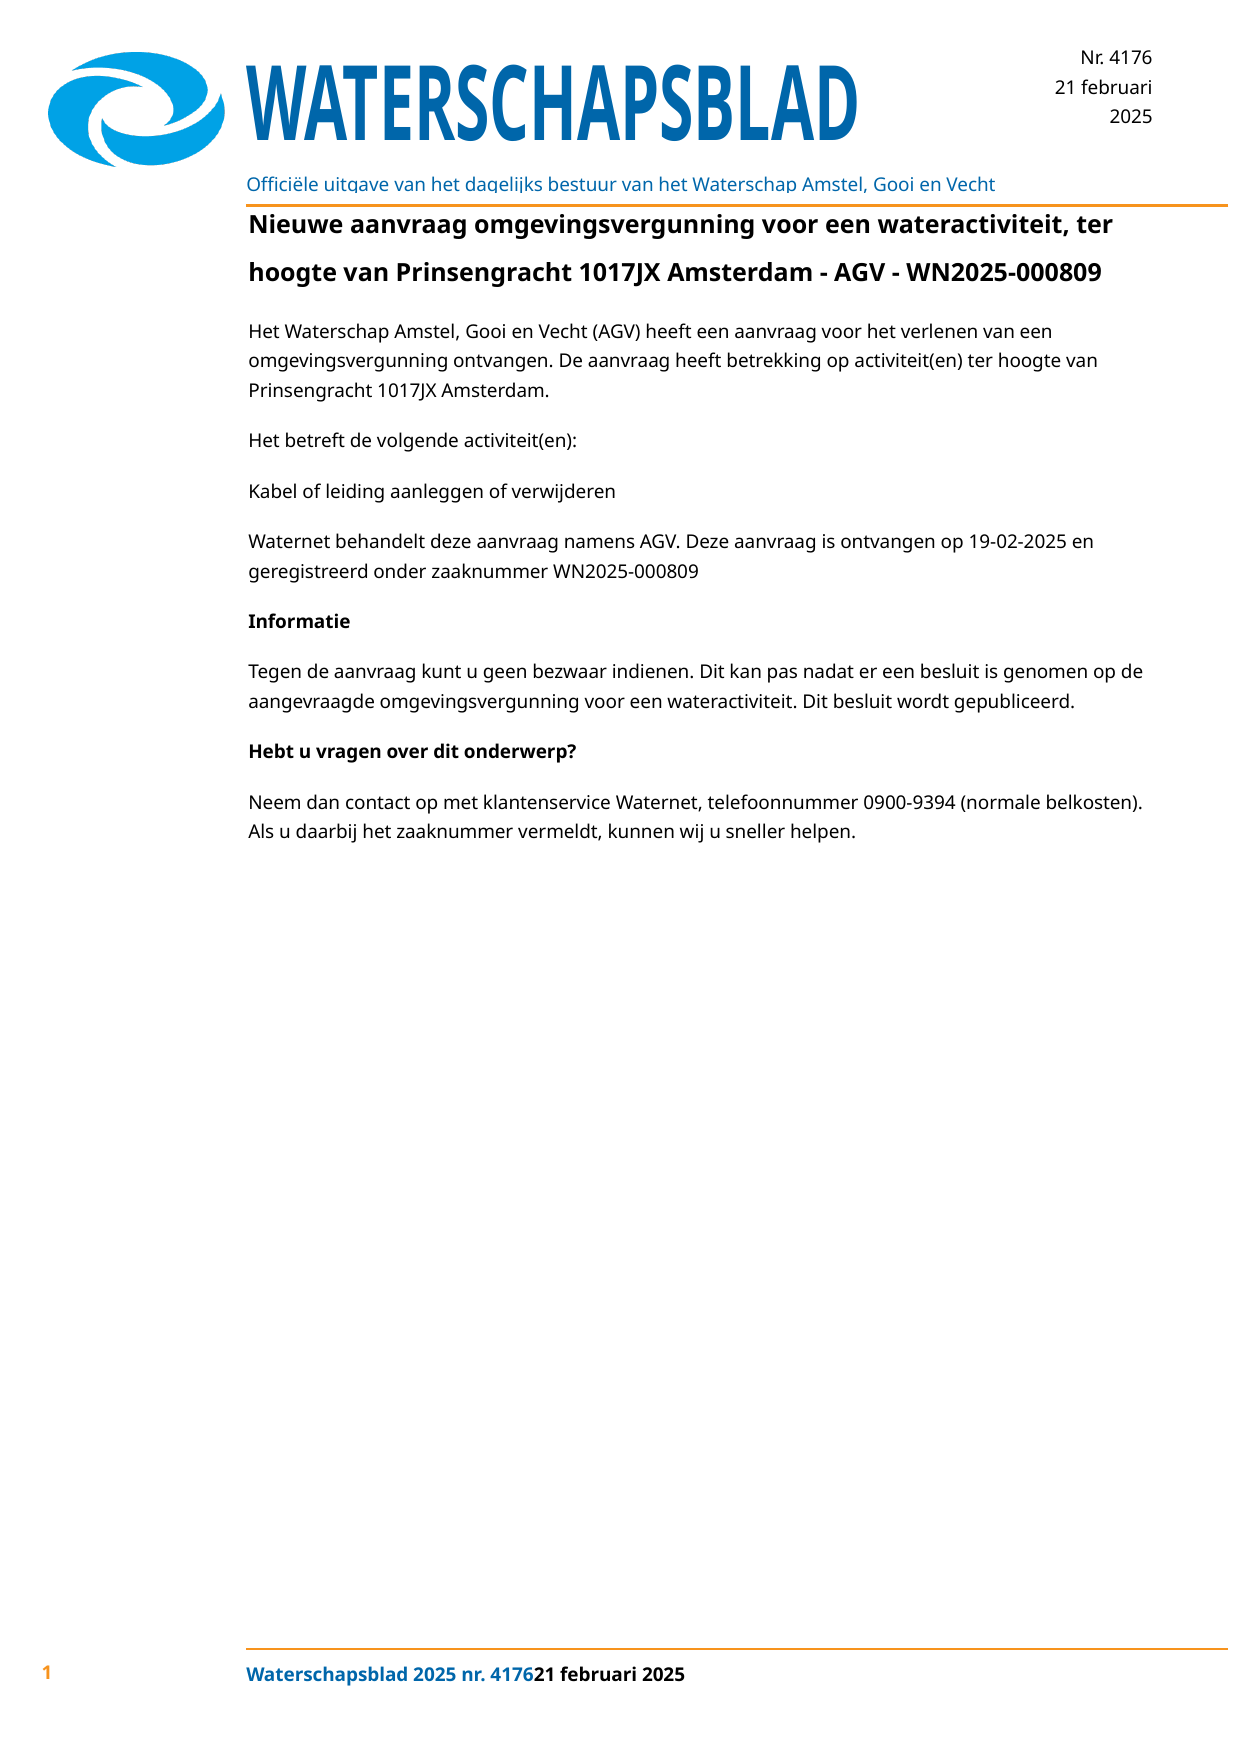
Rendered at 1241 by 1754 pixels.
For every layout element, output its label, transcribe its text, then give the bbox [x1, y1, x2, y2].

text Kabel of leiding aanleggen of verwijderen [248, 478, 1152, 504]
text Het Waterschap Amstel, Gooi en Vecht (AGV) heeft een aanvraag voor het verlenen van een omgevingsvergunning ontvangen. De aanvraag heeft betrekking op activiteit(en) ter hoogte van Prinsengracht 1017JX Amsterdam. [248, 318, 1152, 403]
text Tegen de aanvraag kunt u geen bezwaar indienen. Dit kan pas nadat er een besluit is genomen op de aangevraagde omgevingsvergunning voor een wateractiviteit. Dit besluit wordt gepubliceerd. [248, 659, 1152, 714]
text Waternet behandelt deze aanvraag namens AGV. Deze aanvraag is ontvangen op 19-02-2025 en geregistreerd onder zaaknummer WN2025-000809 [248, 528, 1152, 584]
text Informatie [248, 608, 1152, 634]
picture [41, 47, 231, 172]
text Neem dan contact op met klantenservice Waternet, telefoonnummer 0900-9394 (normale belkosten). Als u daarbij het zaaknummer vermeldt, kunnen wij u sneller helpen. [248, 789, 1152, 844]
text Hebt u vragen over dit onderwerp? [248, 739, 1152, 764]
text Het betreft de volgende activiteit(en): [248, 427, 1152, 453]
text Nieuwe aanvraag omgevingsvergunning voor een wateractiviteit, ter hoogte van Prinsengracht 1017JX Amsterdam - AGV - WN2025-000809 [248, 207, 1152, 288]
